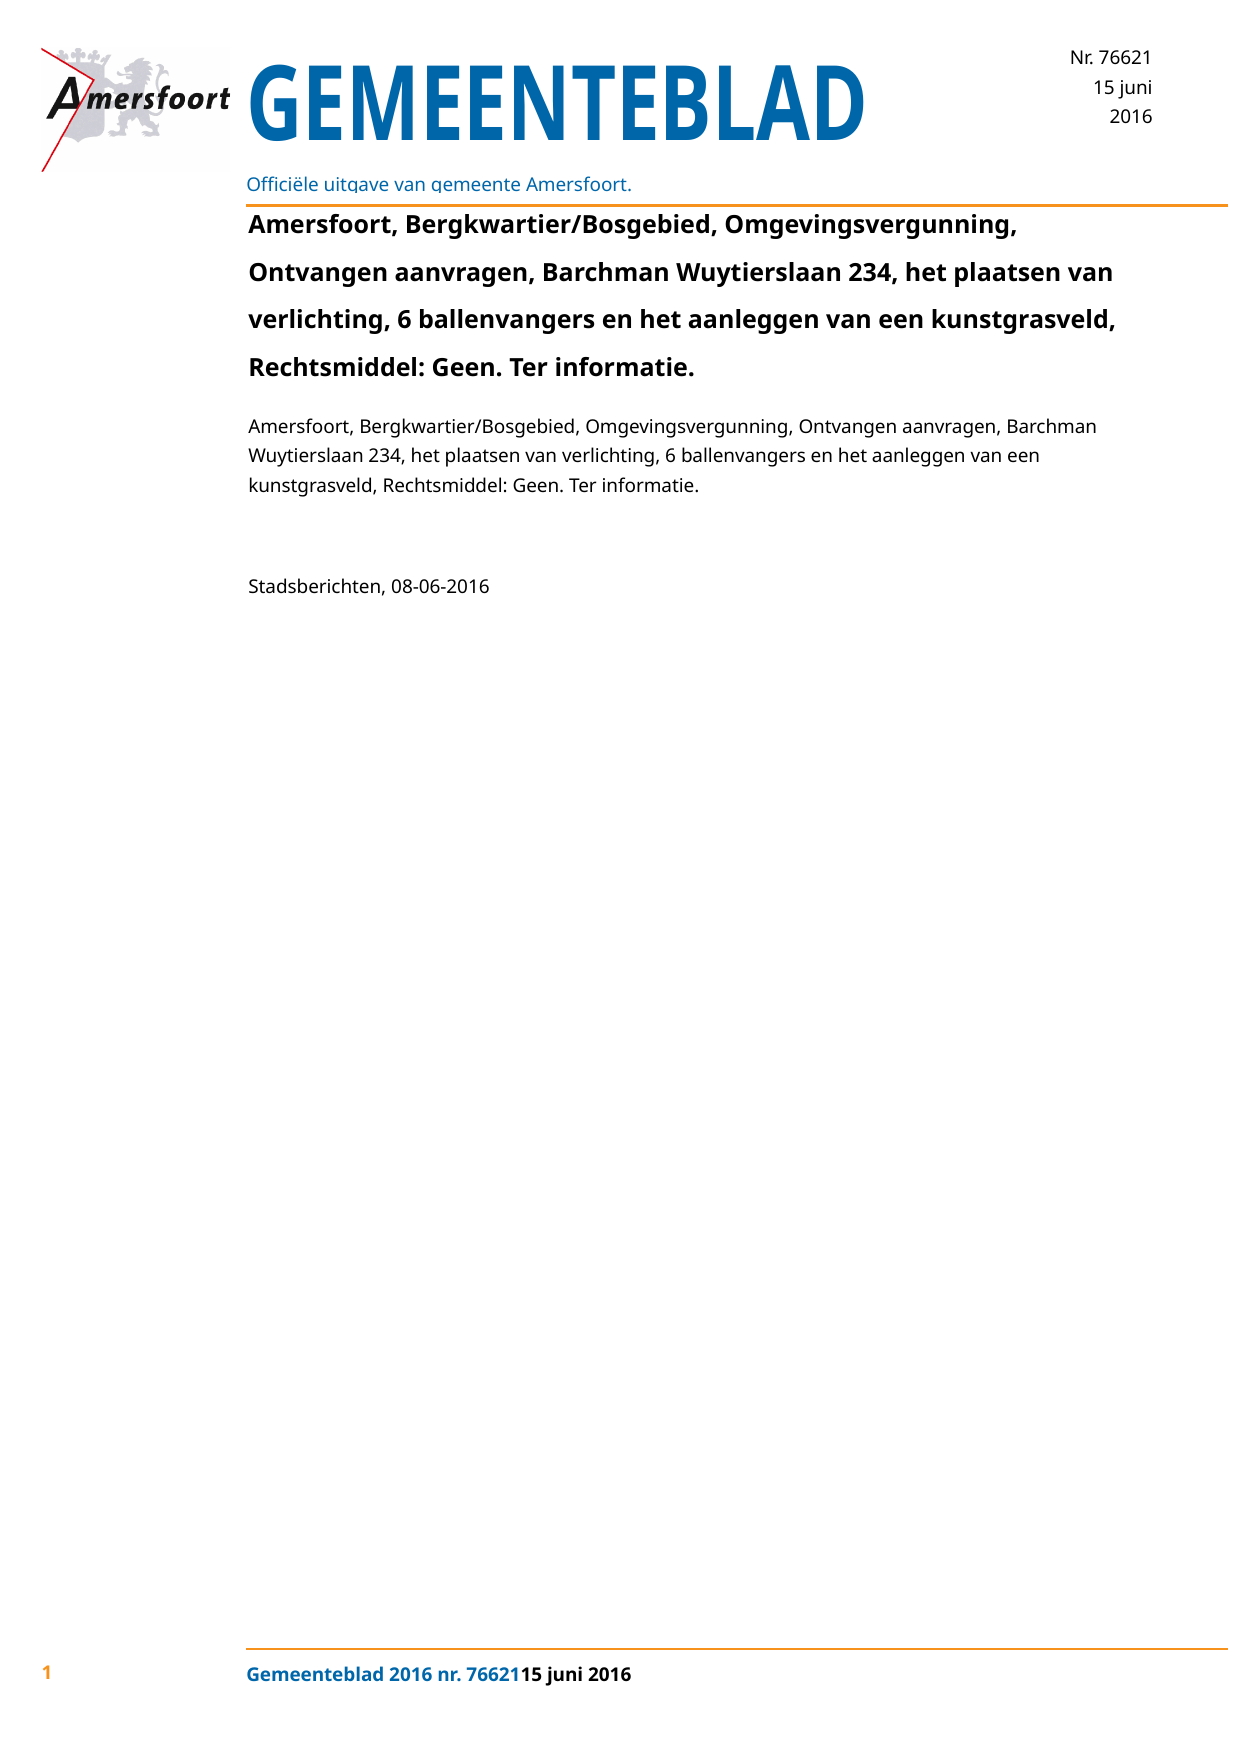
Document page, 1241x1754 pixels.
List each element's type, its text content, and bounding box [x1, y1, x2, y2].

picture [41, 47, 231, 172]
text Amersfoort, Bergkwartier/Bosgebied, Omgevingsvergunning, Ontvangen aanvragen, Barchman Wuytierslaan 234, het plaatsen van verlichting, 6 ballenvangers en het aanleggen van een kunstgrasveld, Rechtsmiddel: Geen. Ter informatie. [248, 207, 1152, 384]
text Stadsberichten, 08-06-2016 [248, 573, 1152, 599]
text Amersfoort, Bergkwartier/Bosgebied, Omgevingsvergunning, Ontvangen aanvragen, Barchman Wuytierslaan 234, het plaatsen van verlichting, 6 ballenvangers en het aanleggen van een kunstgrasveld, Rechtsmiddel: Geen. Ter informatie. [248, 413, 1152, 498]
